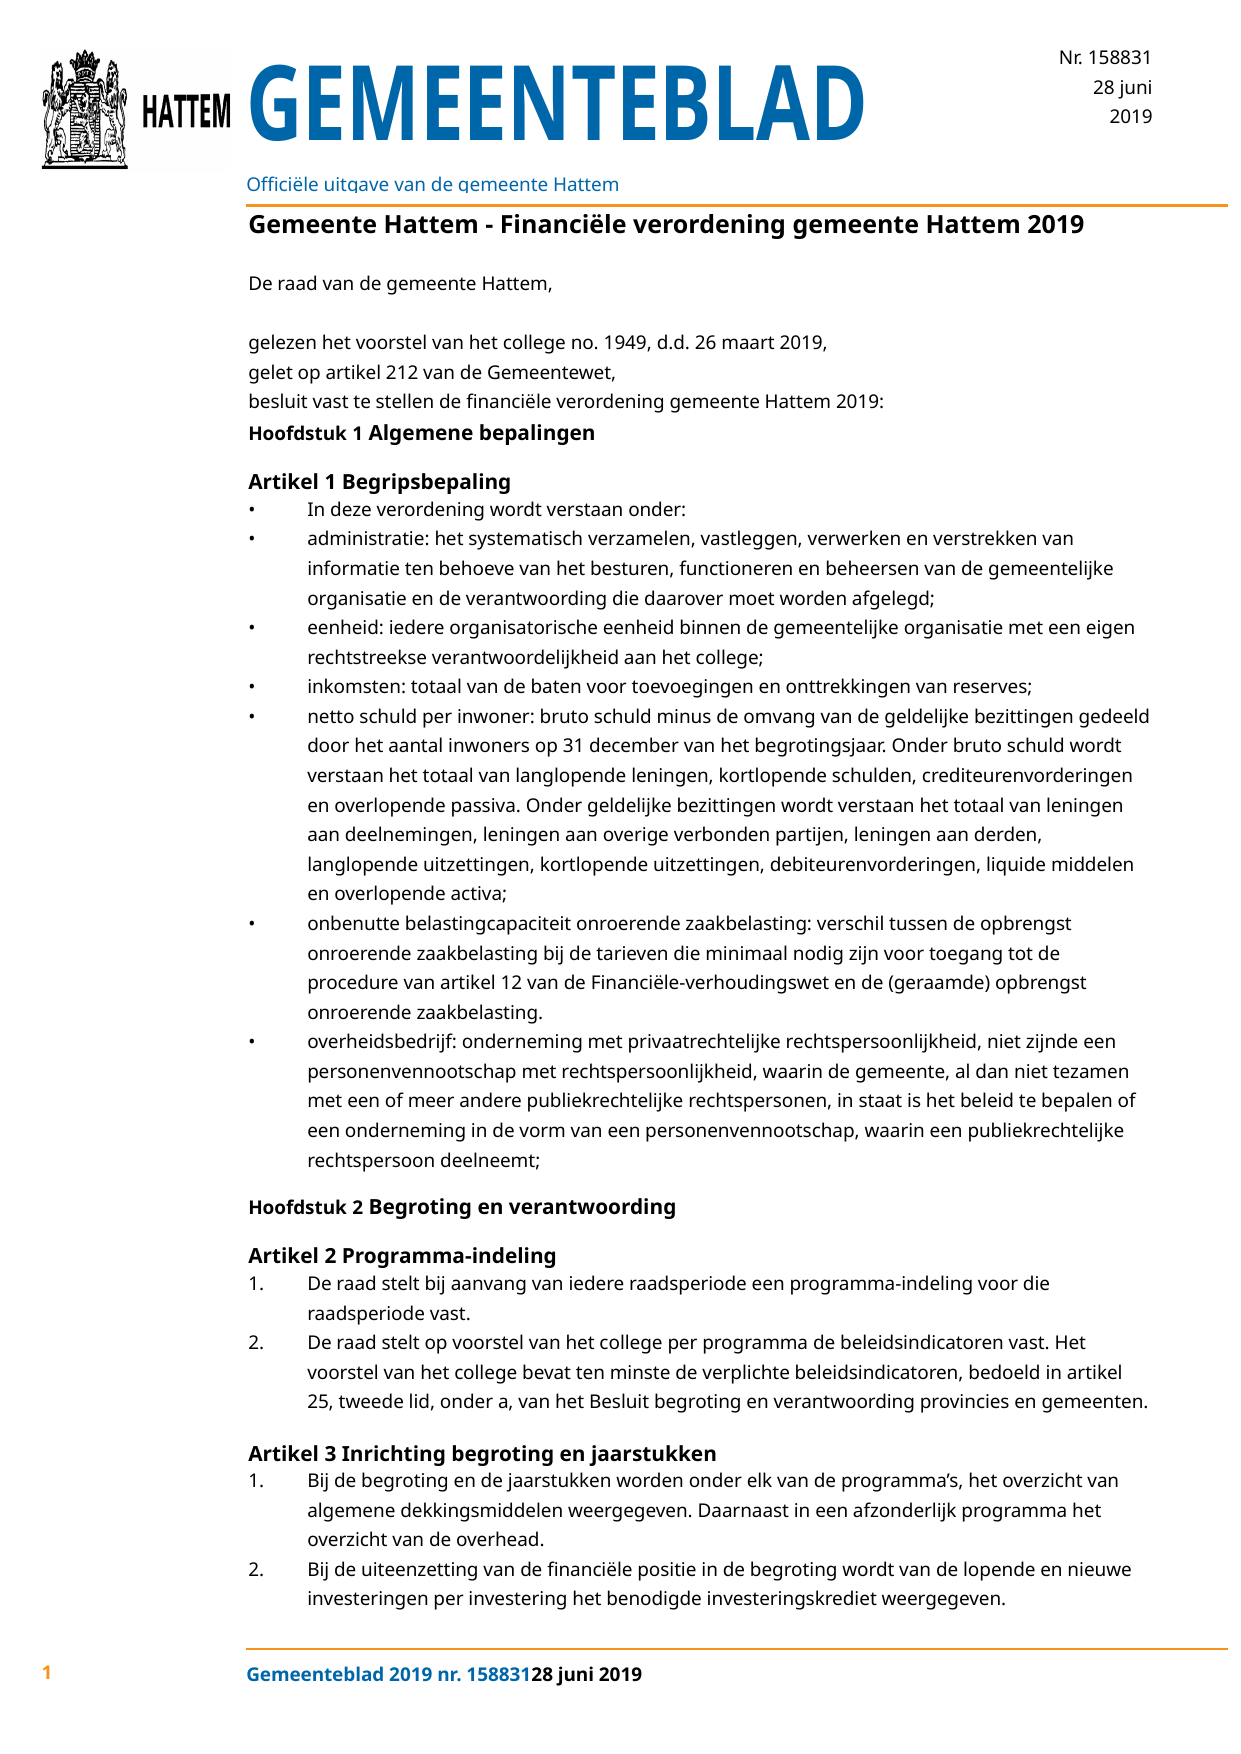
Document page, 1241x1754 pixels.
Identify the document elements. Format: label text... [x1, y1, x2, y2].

text Artikel 2 Programma-indeling [248, 1242, 1152, 1270]
list Bij de uiteenzetting van de financiële positie in de begroting wordt van de lopende en nieuwe investeringen per investering het benodigde investeringskrediet weergegeven. [248, 1556, 1152, 1611]
list administratie: het systematisch verzamelen, vastleggen, verwerken en verstrekken van informatie ten behoeve van het besturen, functioneren en beheersen van de gemeentelijke organisatie en de verantwoording die daarover moet worden afgelegd; [248, 526, 1152, 610]
text Artikel 1 Begripsbepaling [248, 467, 1152, 496]
picture [41, 47, 231, 172]
list netto schuld per inwoner: bruto schuld minus de omvang van de geldelijke bezittingen gedeeld door het aantal inwoners op 31 december van het begrotingsjaar. Onder bruto schuld wordt verstaan het totaal van langlopende leningen, kortlopende schulden, crediteurenvorderingen en overlopende passiva. Onder geldelijke bezittingen wordt verstaan het totaal van leningen aan deelnemingen, leningen aan overige verbonden partijen, leningen aan derden, langlopende uitzettingen, kortlopende uitzettingen, debiteurenvorderingen, liquide middelen en overlopende activa; [248, 703, 1152, 906]
list Bij de begroting en de jaarstukken worden onder elk van de programma’s, het overzicht van algemene dekkingsmiddelen weergegeven. Daarnaast in een afzonderlijk programma het overzicht van de overhead. [248, 1467, 1152, 1552]
text Gemeente Hattem - Financiële verordening gemeente Hattem 2019 [248, 207, 1152, 241]
list De raad stelt op voorstel van het college per programma de beleidsindicatoren vast. Het voorstel van het college bevat ten minste de verplichte beleidsindicatoren, bedoeld in artikel 25, tweede lid, onder a, van het Besluit begroting en verantwoording provincies en gemeenten. [248, 1329, 1152, 1414]
text Artikel 3 Inrichting begroting en jaarstukken [248, 1439, 1152, 1467]
list eenheid: iedere organisatorische eenheid binnen de gemeentelijke organisatie met een eigen rechtstreekse verantwoordelijkheid aan het college; [248, 614, 1152, 669]
list onbenutte belastingcapaciteit onroerende zaakbelasting: verschil tussen de opbrengst onroerende zaakbelasting bij de tarieven die minimaal nodig zijn voor toegang tot de procedure van artikel 12 van de Financiële-verhoudingswet en de (geraamde) opbrengst onroerende zaakbelasting. [248, 910, 1152, 1024]
text besluit vast te stellen de financiële verordening gemeente Hattem 2019: [248, 389, 1152, 414]
list De raad stelt bij aanvang van iedere raadsperiode een programma-indeling voor die raadsperiode vast. [248, 1270, 1152, 1325]
list In deze verordening wordt verstaan onder: [248, 496, 1152, 522]
text De raad van de gemeente Hattem, [248, 270, 1152, 296]
text gelezen het voorstel van het college no. 1949, d.d. 26 maart 2019, [248, 329, 1152, 355]
list inkomsten: totaal van de baten voor toevoegingen en onttrekkingen van reserves; [248, 673, 1152, 699]
text Hoofdstuk 2 Begroting en verantwoording [248, 1192, 1152, 1221]
text Hoofdstuk 1 Algemene bepalingen [248, 418, 1152, 447]
text gelet op artikel 212 van de Gemeentewet, [248, 359, 1152, 385]
list overheidsbedrijf: onderneming met privaatrechtelijke rechtspersoonlijkheid, niet zijnde een personenvennootschap met rechtspersoonlijkheid, waarin de gemeente, al dan niet tezamen met een of meer andere publiekrechtelijke rechtspersonen, in staat is het beleid te bepalen of een onderneming in de vorm van een personenvennootschap, waarin een publiekrechtelijke rechtspersoon deelneemt; [248, 1028, 1152, 1172]
